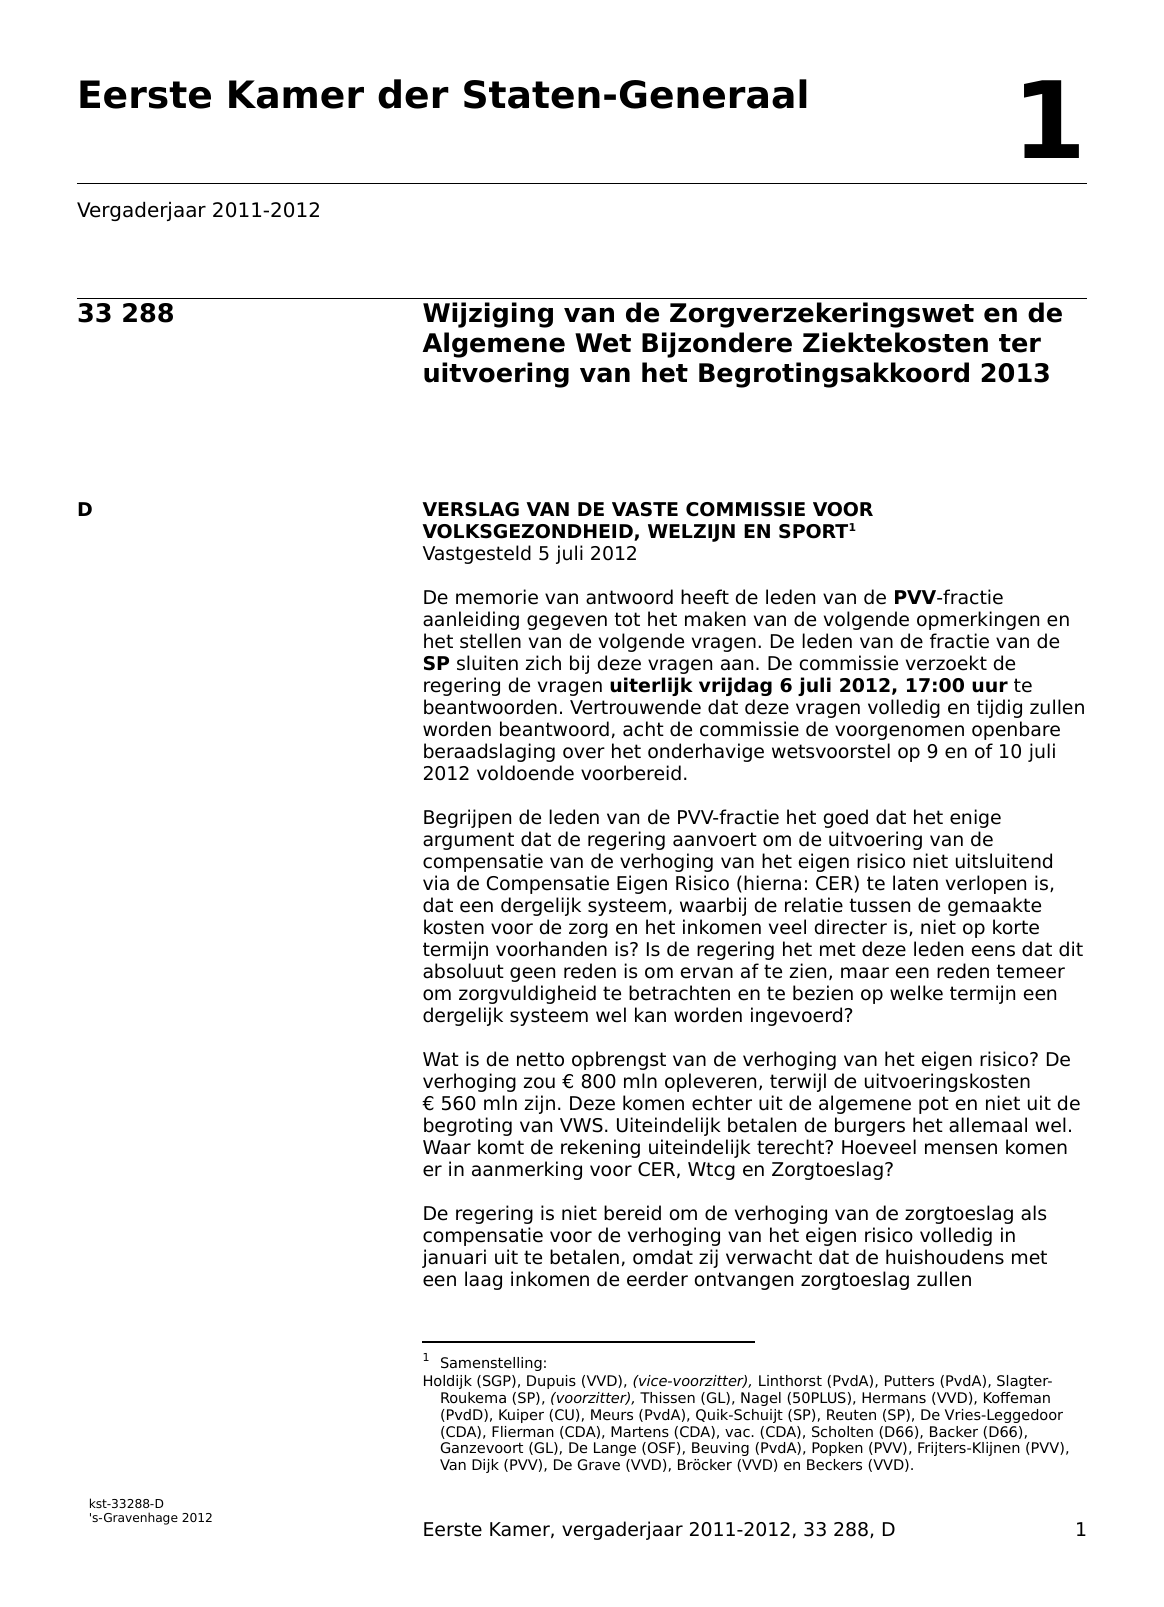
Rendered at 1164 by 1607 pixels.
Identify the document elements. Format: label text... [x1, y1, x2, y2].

text De memorie van antwoord heeft de leden van de PVV-fractie aanleiding gegeven tot het maken van de volgende opmerkingen en het stellen van de volgende vragen. De leden van de fractie van de SP sluiten zich bij deze vragen aan. De commissie verzoekt de regering de vragen uiterlijk vrijdag 6 juli 2012, 17:00 uur te beantwoorden. Vertrouwende dat deze vragen volledig en tijdig zullen worden beantwoord, acht de commissie de voorgenomen openbare beraadslaging over het onderhavige wetsvoorstel op 9 en of 10 juli 2012 voldoende voorbereid. [422, 587, 1087, 785]
text De regering is niet bereid om de verhoging van de zorgtoeslag als compensatie voor de verhoging van het eigen risico volledig in januari uit te betalen, omdat zij verwacht dat de huishoudens met een laag inkomen de eerder ontvangen zorgtoeslag zullen [422, 1203, 1087, 1291]
table_header 1 [886, 59, 1087, 183]
text Vastgesteld 5 juli 2012 [422, 543, 1087, 565]
text kst-33288-D [88, 1497, 323, 1511]
table_cell Vergaderjaar 2011-2012 [77, 184, 1087, 298]
subtitle 33 288 Wijziging van de Zorgverzekeringswet en de Algemene Wet Bijzondere Ziektekosten ter uitvoering van het Begrotingsakkoord 2013 [77, 299, 1087, 388]
table_header Eerste Kamer der Staten-Generaal [77, 59, 886, 183]
text Holdijk (SGP), Dupuis (VVD), (vice-voorzitter), Linthorst (PvdA), Putters (PvdA), Slagter-Roukema (SP), (voorzitter), Thissen (GL), Nagel (50PLUS), Hermans (VVD), Koffeman (PvdD), Kuiper (CU), Meurs (PvdA), Quik-Schuijt (SP), Reuten (SP), De Vries-Leggedoor (CDA), Flierman (CDA), Martens (CDA), vac. (CDA), Scholten (D66), Backer (D66), Ganzevoort (GL), De Lange (OSF), Beuving (PvdA), Popken (PVV), Frijters-Klijnen (PVV), Van Dijk (PVV), De Grave (VVD), Bröcker (VVD) en Beckers (VVD). [422, 1373, 1087, 1474]
text Samenstelling: [422, 1351, 1087, 1373]
text Begrijpen de leden van de PVV-fractie het goed dat het enige argument dat de regering aanvoert om de uitvoering van de compensatie van de verhoging van het eigen risico niet uitsluitend via de Compensatie Eigen Risico (hierna: CER) te laten verlopen is, dat een dergelijk systeem, waarbij de relatie tussen de gemaakte kosten voor de zorg en het inkomen veel directer is, niet op korte termijn voorhanden is? Is de regering het met deze leden eens dat dit absoluut geen reden is om ervan af te zien, maar een reden temeer om zorgvuldigheid te betrachten en te bezien op welke termijn een dergelijk systeem wel kan worden ingevoerd? [422, 807, 1087, 1027]
text 's-Gravenhage 2012 [88, 1511, 323, 1525]
subtitle D VERSLAG VAN DE VASTE COMMISSIE VOOR VOLKSGEZONDHEID, WELZIJN EN SPORT [77, 499, 1087, 543]
text Wat is de netto opbrengst van de verhoging van het eigen risico? De verhoging zou € 800 mln opleveren, terwijl de uitvoeringskosten € 560 mln zijn. Deze komen echter uit de algemene pot en niet uit de begroting van VWS. Uiteindelijk betalen de burgers het allemaal wel. Waar komt de rekening uiteindelijk terecht? Hoeveel mensen komen er in aanmerking voor CER, Wtcg en Zorgtoeslag? [422, 1049, 1087, 1181]
